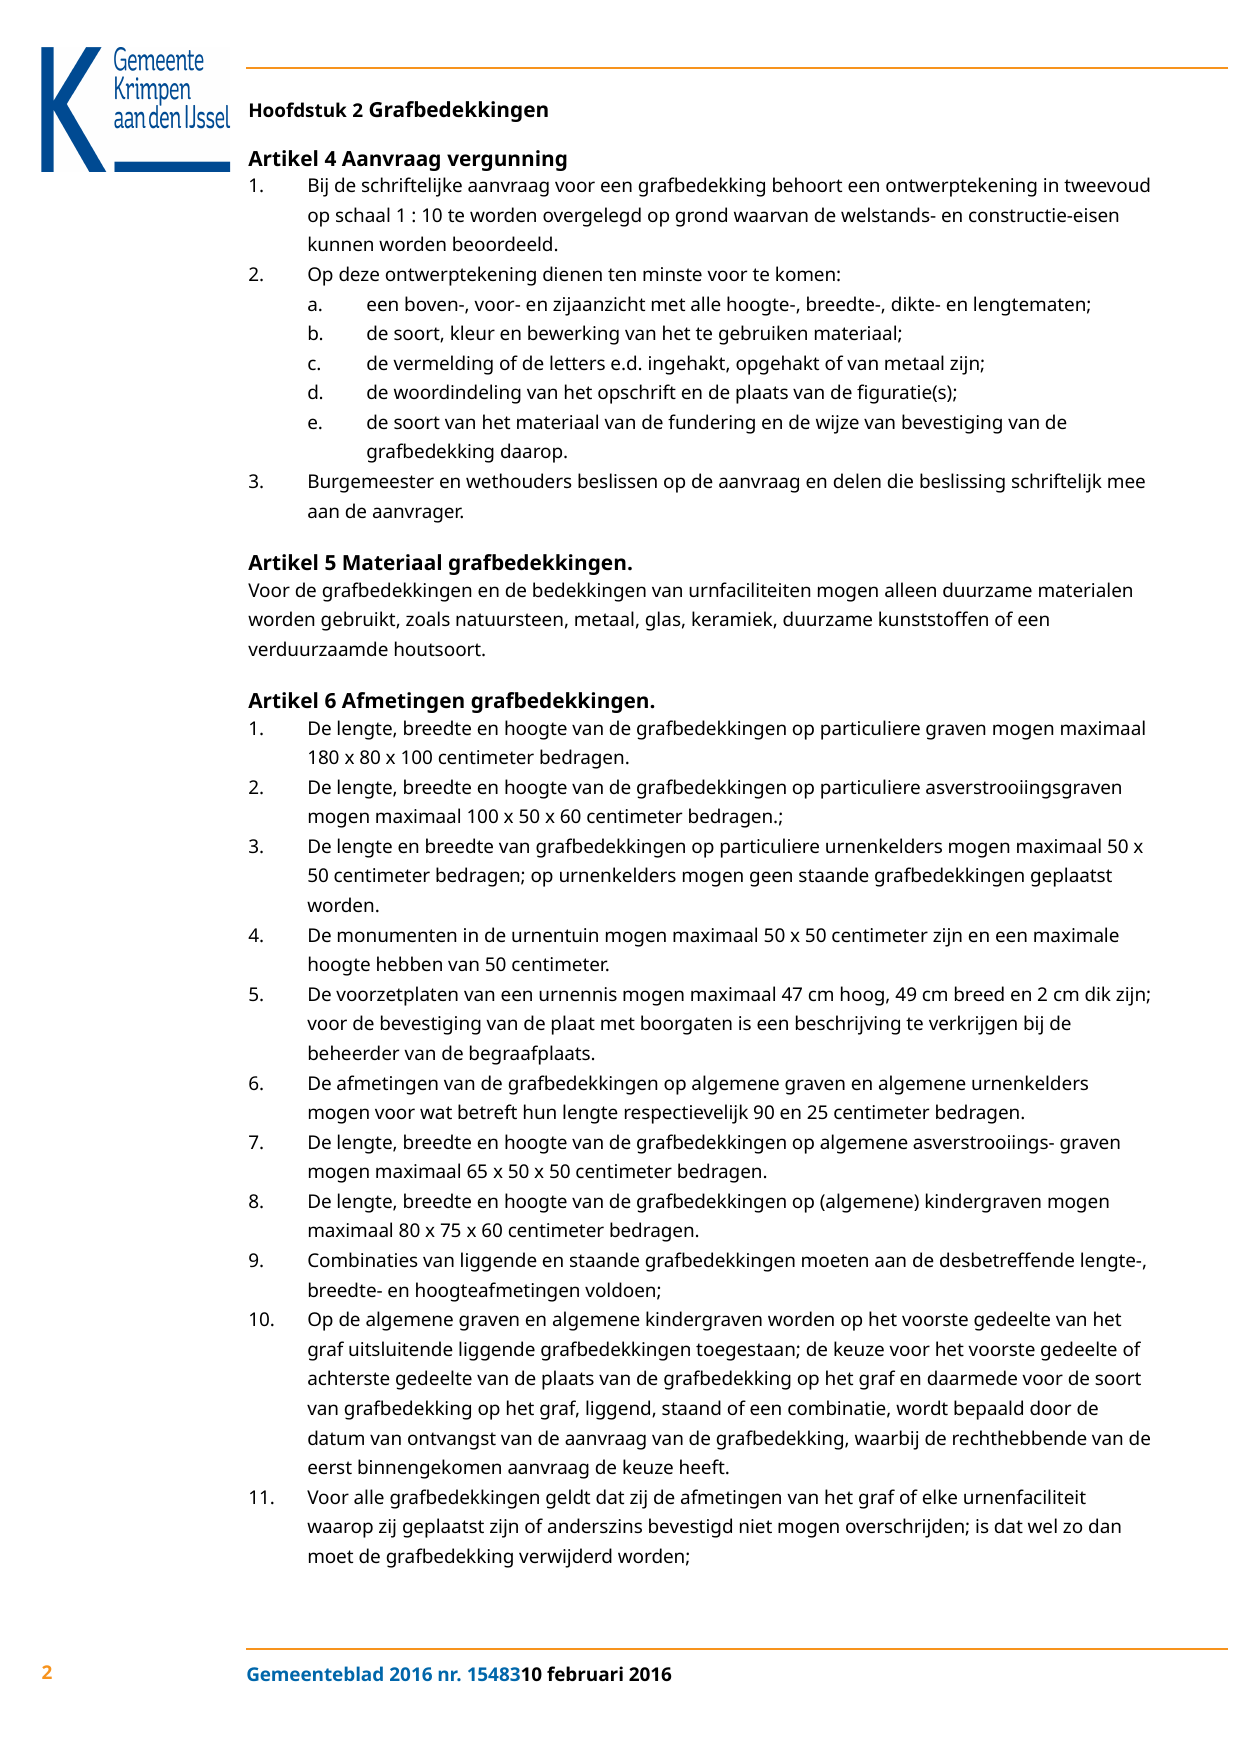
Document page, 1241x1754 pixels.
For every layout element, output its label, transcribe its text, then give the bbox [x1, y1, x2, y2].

list De lengte, breedte en hoogte van de grafbedekkingen op particuliere asverstrooiingsgraven mogen maximaal 100 x 50 x 60 centimeter bedragen.; [248, 774, 1152, 829]
text Artikel 4 Aanvraag vergunning [248, 144, 1152, 172]
list De lengte en breedte van grafbedekkingen op particuliere urnenkelders mogen maximaal 50 x 50 centimeter bedragen; op urnenkelders mogen geen staande grafbedekkingen geplaatst worden. [248, 833, 1152, 918]
list De lengte, breedte en hoogte van de grafbedekkingen op particuliere graven mogen maximaal 180 x 80 x 100 centimeter bedragen. [248, 715, 1152, 770]
list De lengte, breedte en hoogte van de grafbedekkingen op algemene asverstrooiings- graven mogen maximaal 65 x 50 x 50 centimeter bedragen. [248, 1129, 1152, 1184]
text Artikel 5 Materiaal grafbedekkingen. [248, 548, 1152, 577]
list Op deze ontwerptekening dienen ten minste voor te komen: [248, 261, 1152, 287]
text Voor de grafbedekkingen en de bedekkingen van urnfaciliteiten mogen alleen duurzame materialen worden gebruikt, zoals natuursteen, metaal, glas, keramiek, duurzame kunststoffen of een verduurzaamde houtsoort. [248, 577, 1152, 662]
list Op de algemene graven en algemene kindergraven worden op het voorste gedeelte van het graf uitsluitende liggende grafbedekkingen toegestaan; de keuze voor het voorste gedeelte of achterste gedeelte van de plaats van de grafbedekking op het graf en daarmede voor de soort van grafbedekking op het graf, liggend, staand of een combinatie, wordt bepaald door de datum van ontvangst van de aanvraag van de grafbedekking, waarbij de rechthebbende van de eerst binnengekomen aanvraag de keuze heeft. [248, 1306, 1152, 1480]
list de soort van het materiaal van de fundering en de wijze van bevestiging van de grafbedekking daarop. [307, 409, 1152, 464]
list de vermelding of de letters e.d. ingehakt, opgehakt of van metaal zijn; [307, 350, 1152, 376]
list de woordindeling van het opschrift en de plaats van de figuratie(s); [307, 379, 1152, 405]
list een boven-, voor- en zijaanzicht met alle hoogte-, breedte-, dikte- en lengtematen; [307, 291, 1152, 317]
list Burgemeester en wethouders beslissen op de aanvraag en delen die beslissing schriftelijk mee aan de aanvrager. [248, 468, 1152, 524]
list Voor alle grafbedekkingen geldt dat zij de afmetingen van het graf of elke urnenfaciliteit waarop zij geplaatst zijn of anderszins bevestigd niet mogen overschrijden; is dat wel zo dan moet de grafbedekking verwijderd worden; [248, 1484, 1152, 1569]
list Bij de schriftelijke aanvraag voor een grafbedekking behoort een ontwerptekening in tweevoud op schaal 1 : 10 te worden overgelegd op grond waarvan de welstands- en constructie-eisen kunnen worden beoordeeld. [248, 172, 1152, 257]
list Combinaties van liggende en staande grafbedekkingen moeten aan de desbetreffende lengte-, breedte- en hoogteafmetingen voldoen; [248, 1247, 1152, 1303]
list De monumenten in de urnentuin mogen maximaal 50 x 50 centimeter zijn en een maximale hoogte hebben van 50 centimeter. [248, 922, 1152, 977]
list De voorzetplaten van een urnennis mogen maximaal 47 cm hoog, 49 cm breed en 2 cm dik zijn; voor de bevestiging van de plaat met boorgaten is een beschrijving te verkrijgen bij de beheerder van de begraafplaats. [248, 981, 1152, 1066]
list De lengte, breedte en hoogte van de grafbedekkingen op (algemene) kindergraven mogen maximaal 80 x 75 x 60 centimeter bedragen. [248, 1188, 1152, 1243]
text Artikel 6 Afmetingen grafbedekkingen. [248, 686, 1152, 715]
picture [41, 47, 231, 172]
list de soort, kleur en bewerking van het te gebruiken materiaal; [307, 320, 1152, 346]
text Hoofdstuk 2 Grafbedekkingen [248, 95, 1152, 123]
list De afmetingen van de grafbedekkingen op algemene graven en algemene urnenkelders mogen voor wat betreft hun lengte respectievelijk 90 en 25 centimeter bedragen. [248, 1070, 1152, 1125]
